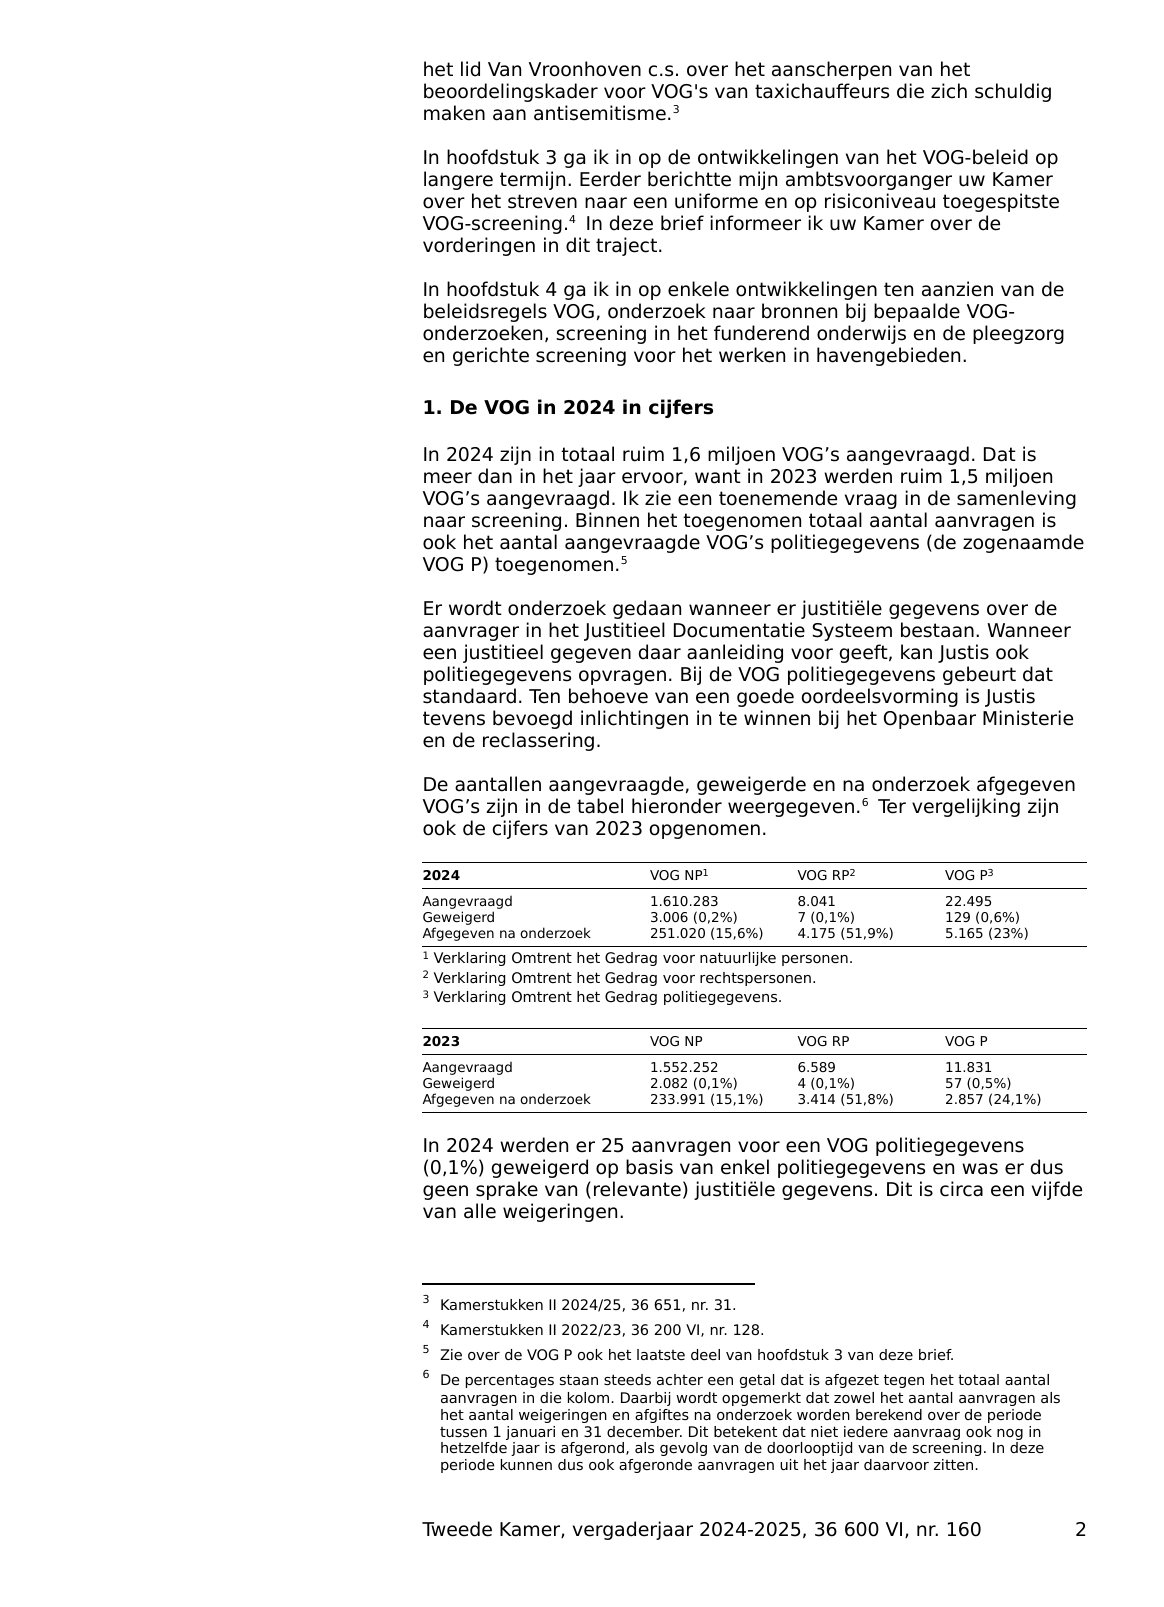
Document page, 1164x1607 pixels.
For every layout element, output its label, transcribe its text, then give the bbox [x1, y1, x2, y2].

text In 2024 zijn in totaal ruim 1,6 miljoen VOG’s aangevraagd. Dat is meer dan in het jaar ervoor, want in 2023 werden ruim 1,5 miljoen VOG’s aangevraagd. Ik zie een toenemende vraag in de samenleving naar screening. Binnen het toegenomen totaal aantal aanvragen is ook het aantal aangevraagde VOG’s politiegegevens (de zogenaamde VOG P) toegenomen. [422, 444, 1087, 576]
text het lid Van Vroonhoven c.s. over het aanscherpen van het beoordelingskader voor VOG's van taxichauffeurs die zich schuldig maken aan antisemitisme. [422, 59, 1087, 125]
text Kamerstukken II 2022/23, 36 200 VI, nr. 128. [422, 1318, 1087, 1340]
table_cell 22.495 [939, 889, 1087, 910]
text De percentages staan steeds achter een getal dat is afgezet tegen het totaal aantal aanvragen in die kolom. Daarbij wordt opgemerkt dat zowel het aantal aanvragen als het aantal weigeringen en afgiftes na onderzoek worden berekend over de periode tussen 1 januari en 31 december. Dit betekent dat niet iedere aanvraag ook nog in hetzelfde jaar is afgerond, als gevolg van de doorlooptijd van de screening. In deze periode kunnen dus ook afgeronde aanvragen uit het jaar daarvoor zitten. [422, 1368, 1087, 1474]
table_header VOG P [939, 1029, 1087, 1054]
table_cell 5.165 (23%) [939, 925, 1087, 946]
table_cell 251.020 (15,6%) [644, 925, 791, 946]
table_header 2023 [422, 1029, 644, 1054]
text De aantallen aangevraagde, geweigerde en na onderzoek afgegeven VOG’s zijn in de tabel hieronder weergegeven. Ter vergelijking zijn ook de cijfers van 2023 opgenomen. [422, 774, 1087, 840]
text Er wordt onderzoek gedaan wanneer er justitiële gegevens over de aanvrager in het Justitieel Documentatie Systeem bestaan. Wanneer een justitieel gegeven daar aanleiding voor geeft, kan Justis ook politiegegevens opvragen. Bij de VOG politiegegevens gebeurt dat standaard. Ten behoeve van een goede oordeelsvorming is Justis tevens bevoegd inlichtingen in te winnen bij het Openbaar Ministerie en de reclassering. [422, 598, 1087, 752]
table_cell 8.041 [791, 889, 939, 910]
table_cell 4 (0,1%) [791, 1076, 939, 1091]
table_cell Aangevraagd [422, 889, 644, 910]
table_header VOG NP [644, 1029, 791, 1054]
text Zie over de VOG P ook het laatste deel van hoofdstuk 3 van deze brief. [422, 1343, 1087, 1365]
table_cell 2.857 (24,1%) [939, 1091, 1087, 1112]
table_header VOG RP2 [791, 863, 939, 888]
table_cell 2.082 (0,1%) [644, 1076, 791, 1091]
table_cell 1.552.252 [644, 1055, 791, 1076]
table_header VOG RP [791, 1029, 939, 1054]
table_cell 1.610.283 [644, 889, 791, 910]
table_cell 7 (0,1%) [791, 910, 939, 925]
text In hoofdstuk 3 ga ik in op de ontwikkelingen van het VOG-beleid op langere termijn. Eerder berichtte mijn ambtsvoorganger uw Kamer over het streven naar een uniforme en op risiconiveau toegespitste VOG-screening. In deze brief informeer ik uw Kamer over de vorderingen in dit traject. [422, 147, 1087, 257]
table_cell 57 (0,5%) [939, 1076, 1087, 1091]
table_cell 3.414 (51,8%) [791, 1091, 939, 1112]
subtitle 1. De VOG in 2024 in cijfers [422, 397, 1087, 419]
table_cell Afgegeven na onderzoek [422, 925, 644, 946]
table_cell 233.991 (15,1%) [644, 1091, 791, 1112]
table_cell Geweigerd [422, 910, 644, 925]
table_cell Geweigerd [422, 1076, 644, 1091]
table_cell Aangevraagd [422, 1055, 644, 1076]
table_cell 11.831 [939, 1055, 1087, 1076]
text In 2024 werden er 25 aanvragen voor een VOG politiegegevens (0,1%) geweigerd op basis van enkel politiegegevens en was er dus geen sprake van (relevante) justitiële gegevens. Dit is circa een vijfde van alle weigeringen. [422, 1135, 1087, 1223]
table_cell 3.006 (0,2%) [644, 910, 791, 925]
table_cell 1 Verklaring Omtrent het Gedrag voor natuurlijke personen. 2 Verklaring Omtrent het Gedrag voor rechtspersonen. 3 Verklaring Omtrent het Gedrag politiegegevens. [422, 947, 1087, 1006]
table_cell 4.175 (51,9%) [791, 925, 939, 946]
table_header VOG NP1 [644, 863, 791, 888]
text Kamerstukken II 2024/25, 36 651, nr. 31. [422, 1293, 1087, 1315]
table_cell 6.589 [791, 1055, 939, 1076]
text In hoofdstuk 4 ga ik in op enkele ontwikkelingen ten aanzien van de beleidsregels VOG, onderzoek naar bronnen bij bepaalde VOG-onderzoeken, screening in het funderend onderwijs en de pleegzorg en gerichte screening voor het werken in havengebieden. [422, 279, 1087, 367]
table_header 2024 [422, 863, 644, 888]
table_cell 129 (0,6%) [939, 910, 1087, 925]
table_cell Afgegeven na onderzoek [422, 1091, 644, 1112]
table_header VOG P3 [939, 863, 1087, 888]
